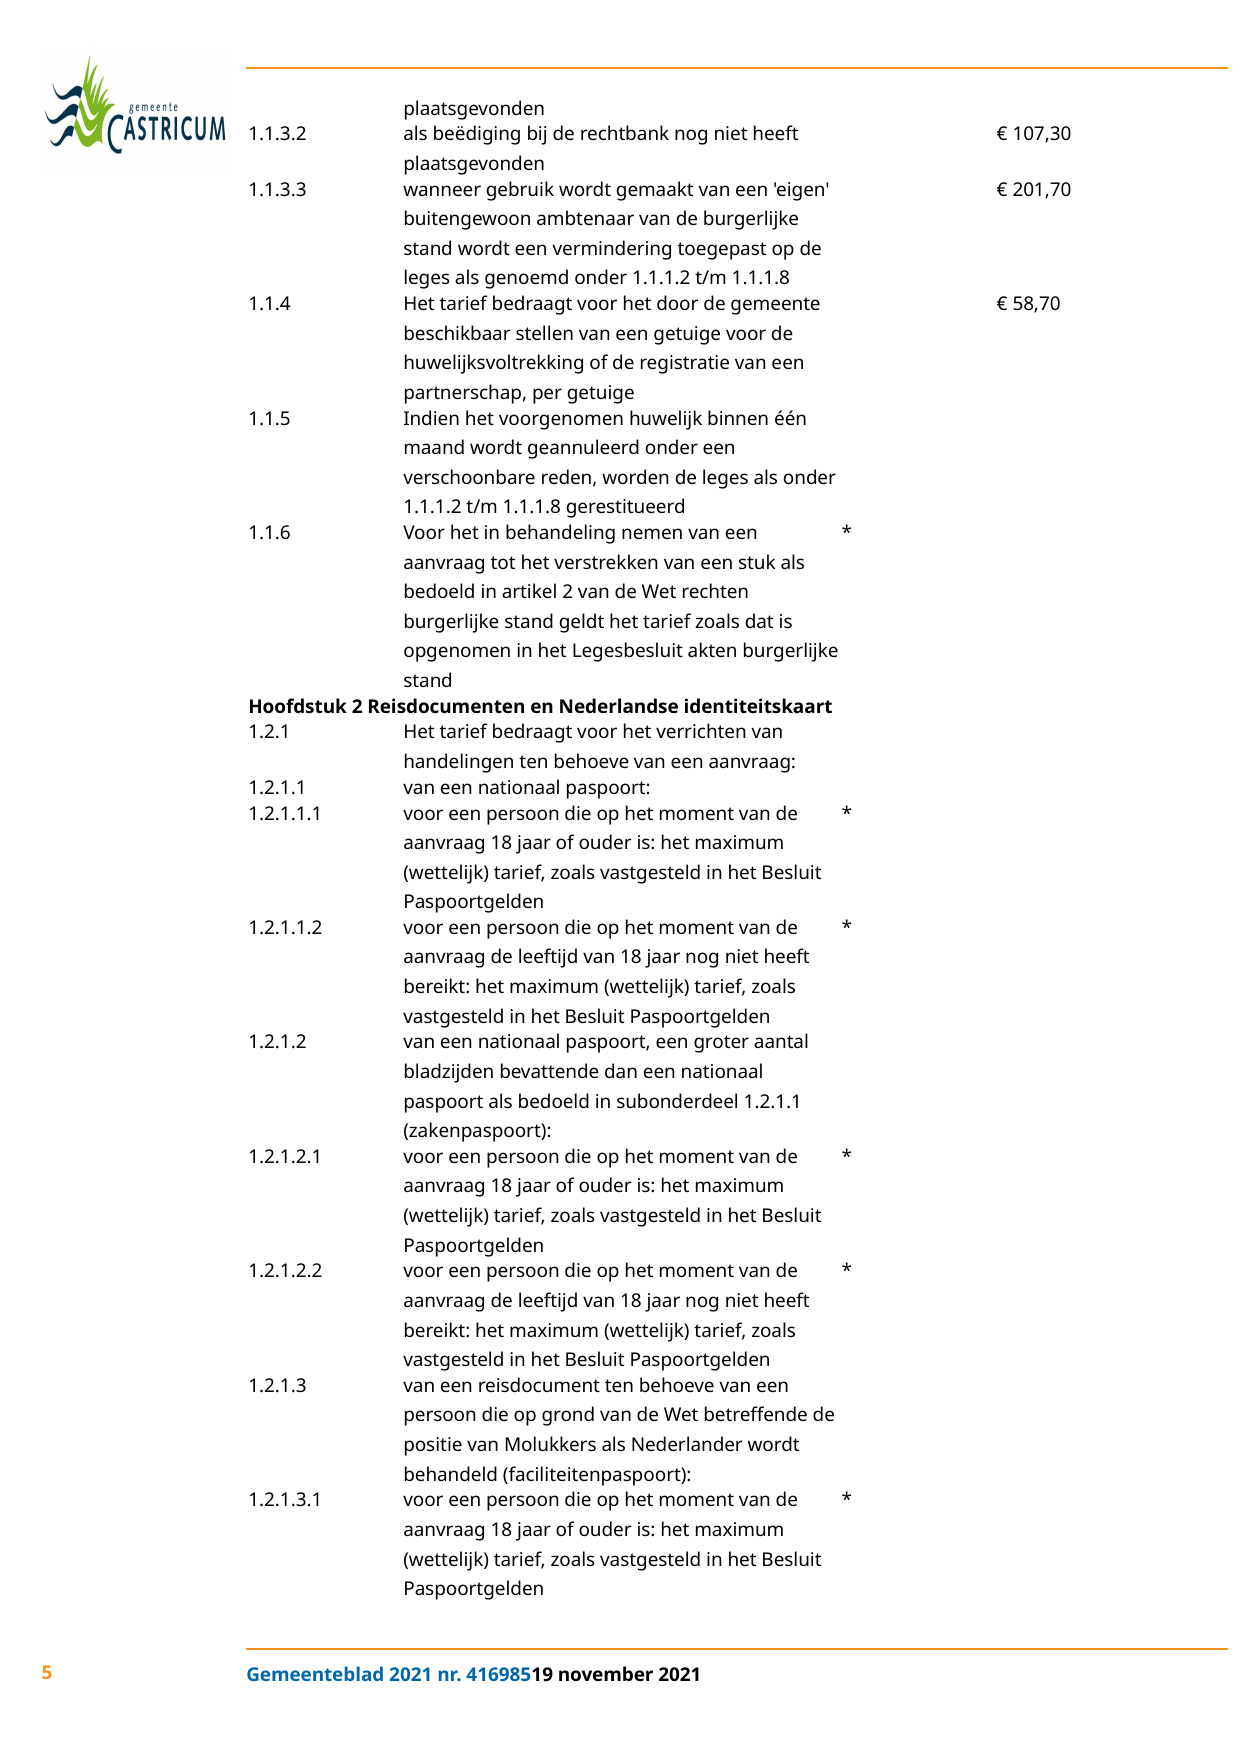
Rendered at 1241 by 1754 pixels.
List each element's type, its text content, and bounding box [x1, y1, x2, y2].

table_cell € 58,70 [996, 290, 1152, 405]
table_cell * [841, 519, 996, 693]
table_cell [996, 1372, 1152, 1487]
table_cell [996, 1258, 1152, 1372]
table_cell 1.2.1.1 [248, 774, 403, 800]
table_cell Hoofdstuk 2 Reisdocumenten en Nederlandse identiteitskaart [248, 693, 841, 719]
table_cell [841, 121, 996, 176]
table_cell [996, 914, 1152, 1029]
table_cell 1.2.1 [248, 719, 403, 774]
table_cell van een nationaal paspoort: [403, 774, 841, 800]
table_cell 1.1.6 [248, 519, 403, 693]
table_cell plaatsgevonden [403, 95, 841, 121]
table_cell 1.2.1.1.1 [248, 800, 403, 914]
table_cell [996, 1143, 1152, 1258]
table_cell voor een persoon die op het moment van de aanvraag 18 jaar of ouder is: het maximum (wettelijk) tarief, zoals vastgesteld in het Besluit Paspoortgelden [403, 1487, 841, 1601]
picture [41, 47, 231, 172]
table_cell 1.1.5 [248, 405, 403, 519]
table_cell [996, 774, 1152, 800]
table_cell [841, 1029, 996, 1143]
table_cell * [841, 914, 996, 1029]
table_cell [841, 774, 996, 800]
table_cell [841, 95, 996, 121]
table_cell [996, 519, 1152, 693]
table_cell [841, 719, 996, 774]
table_cell [841, 290, 996, 405]
table_cell voor een persoon die op het moment van de aanvraag de leeftijd van 18 jaar nog niet heeft bereikt: het maximum (wettelijk) tarief, zoals vastgesteld in het Besluit Paspoortgelden [403, 1258, 841, 1372]
table_cell Indien het voorgenomen huwelijk binnen één maand wordt geannuleerd onder een verschoonbare reden, worden de leges als onder 1.1.1.2 t/m 1.1.1.8 gerestitueerd [403, 405, 841, 519]
table_cell € 107,30 [996, 121, 1152, 176]
table_cell 1.2.1.3 [248, 1372, 403, 1487]
table_cell van een reisdocument ten behoeve van een persoon die op grond van de Wet betreffende de positie van Molukkers als Nederlander wordt behandeld (faciliteitenpaspoort): [403, 1372, 841, 1487]
table_cell wanneer gebruik wordt gemaakt van een 'eigen' buitengewoon ambtenaar van de burgerlijke stand wordt een vermindering toegepast op de leges als genoemd onder 1.1.1.2 t/m 1.1.1.8 [403, 176, 841, 290]
table_cell [996, 1029, 1152, 1143]
table_cell * [841, 800, 996, 914]
table_cell 1.2.1.2.2 [248, 1258, 403, 1372]
table_cell [841, 176, 996, 290]
table_cell Het tarief bedraagt voor het door de gemeente beschikbaar stellen van een getuige voor de huwelijksvoltrekking of de registratie van een partnerschap, per getuige [403, 290, 841, 405]
table_cell 1.1.3.2 [248, 121, 403, 176]
table_cell 1.1.3.3 [248, 176, 403, 290]
table_cell * [841, 1258, 996, 1372]
table_cell € 201,70 [996, 176, 1152, 290]
table_cell van een nationaal paspoort, een groter aantal bladzijden bevattende dan een nationaal paspoort als bedoeld in subonderdeel 1.2.1.1 (zakenpaspoort): [403, 1029, 841, 1143]
table_cell Voor het in behandeling nemen van een aanvraag tot het verstrekken van een stuk als bedoeld in artikel 2 van de Wet rechten burgerlijke stand geldt het tarief zoals dat is opgenomen in het Legesbesluit akten burgerlijke stand [403, 519, 841, 693]
table_cell 1.2.1.2.1 [248, 1143, 403, 1258]
table_cell [996, 800, 1152, 914]
table_cell [996, 405, 1152, 519]
table_cell [248, 95, 403, 121]
table_cell 1.2.1.1.2 [248, 914, 403, 1029]
table_cell [841, 1372, 996, 1487]
table_cell [841, 405, 996, 519]
table_cell Het tarief bedraagt voor het verrichten van handelingen ten behoeve van een aanvraag: [403, 719, 841, 774]
table_cell [996, 95, 1152, 121]
table_cell [841, 693, 996, 719]
table_cell voor een persoon die op het moment van de aanvraag 18 jaar of ouder is: het maximum (wettelijk) tarief, zoals vastgesteld in het Besluit Paspoortgelden [403, 800, 841, 914]
table_cell voor een persoon die op het moment van de aanvraag de leeftijd van 18 jaar nog niet heeft bereikt: het maximum (wettelijk) tarief, zoals vastgesteld in het Besluit Paspoortgelden [403, 914, 841, 1029]
table_cell 1.2.1.2 [248, 1029, 403, 1143]
table_cell [996, 693, 1152, 719]
table_cell 1.2.1.3.1 [248, 1487, 403, 1601]
table_cell als beëdiging bij de rechtbank nog niet heeft plaatsgevonden [403, 121, 841, 176]
table_cell * [841, 1143, 996, 1258]
table_cell [996, 1487, 1152, 1601]
table_cell voor een persoon die op het moment van de aanvraag 18 jaar of ouder is: het maximum (wettelijk) tarief, zoals vastgesteld in het Besluit Paspoortgelden [403, 1143, 841, 1258]
table_cell 1.1.4 [248, 290, 403, 405]
table_cell * [841, 1487, 996, 1601]
table_cell [996, 719, 1152, 774]
